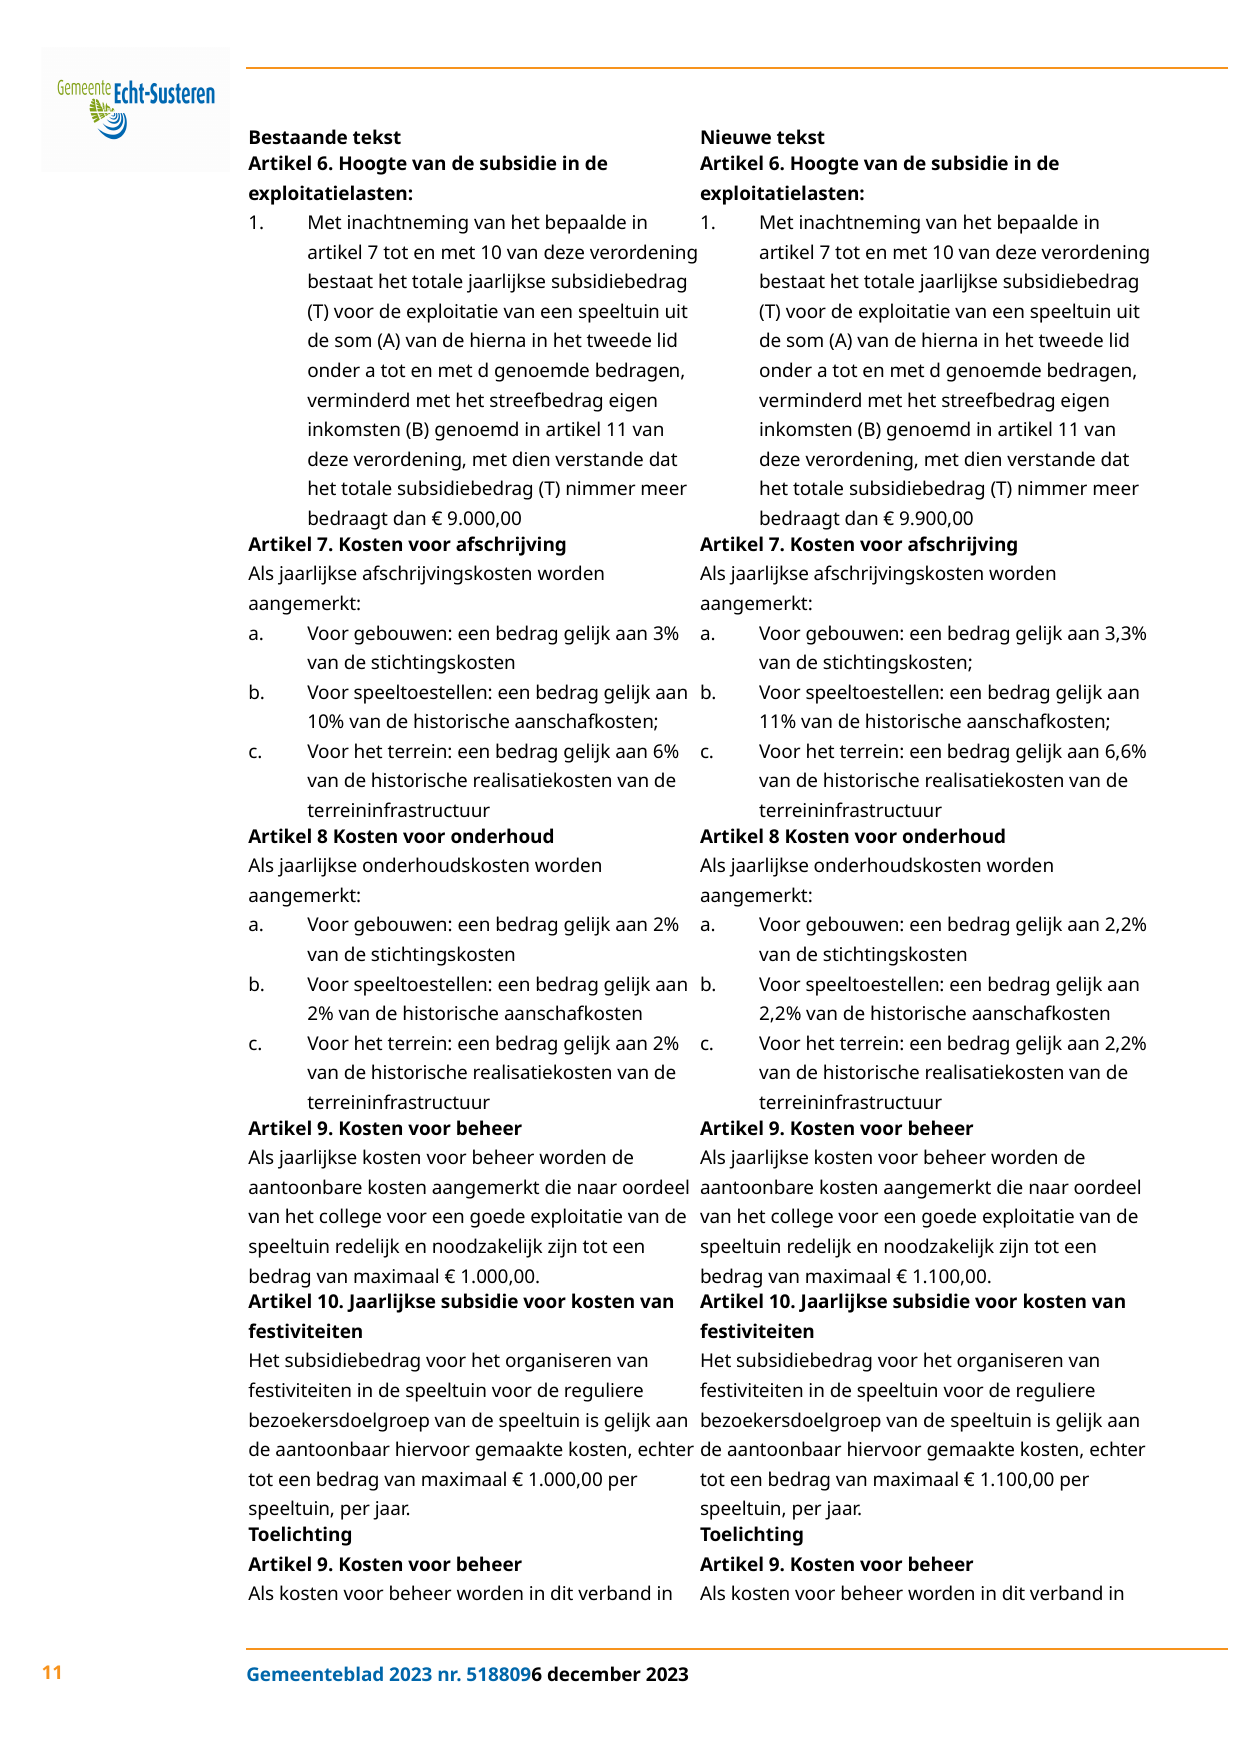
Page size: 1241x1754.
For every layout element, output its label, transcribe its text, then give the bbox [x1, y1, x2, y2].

table_cell Toelichting Artikel 9. Kosten voor beheer Als kosten voor beheer worden in dit verband in [700, 1521, 1152, 1606]
table_header Nieuwe tekst [700, 125, 1152, 150]
table_cell Artikel 10. Jaarlijkse subsidie voor kosten van festiviteiten Het subsidiebedrag voor het organiseren van festiviteiten in de speeltuin voor de reguliere bezoekersdoelgroep van de speeltuin is gelijk aan de aantoonbaar hiervoor gemaakte kosten, echter tot een bedrag van maximaal € 1.000,00 per speeltuin, per jaar. [248, 1289, 700, 1521]
table_cell Artikel 9. Kosten voor beheer Als jaarlijkse kosten voor beheer worden de aantoonbare kosten aangemerkt die naar oordeel van het college voor een goede exploitatie van de speeltuin redelijk en noodzakelijk zijn tot een bedrag van maximaal € 1.000,00. [248, 1115, 700, 1288]
table_cell Artikel 10. Jaarlijkse subsidie voor kosten van festiviteiten Het subsidiebedrag voor het organiseren van festiviteiten in de speeltuin voor de reguliere bezoekersdoelgroep van de speeltuin is gelijk aan de aantoonbaar hiervoor gemaakte kosten, echter tot een bedrag van maximaal € 1.100,00 per speeltuin, per jaar. [700, 1289, 1152, 1521]
picture [41, 47, 231, 172]
table_cell Artikel 8 Kosten voor onderhoud Als jaarlijkse onderhoudskosten worden aangemerkt: Voor gebouwen: een bedrag gelijk aan 2,2% van de stichtingskosten Voor speeltoestellen: een bedrag gelijk aan 2,2% van de historische aanschafkosten Voor het terrein: een bedrag gelijk aan 2,2% van de historische realisatiekosten van de terreininfrastructuur [700, 823, 1152, 1115]
table_cell Artikel 9. Kosten voor beheer Als jaarlijkse kosten voor beheer worden de aantoonbare kosten aangemerkt die naar oordeel van het college voor een goede exploitatie van de speeltuin redelijk en noodzakelijk zijn tot een bedrag van maximaal € 1.100,00. [700, 1115, 1152, 1288]
table_header Bestaande tekst [248, 125, 700, 150]
table_cell Artikel 6. Hoogte van de subsidie in de exploitatielasten: Met inachtneming van het bepaalde in artikel 7 tot en met 10 van deze verordening bestaat het totale jaarlijkse subsidiebedrag (T) voor de exploitatie van een speeltuin uit de som (A) van de hierna in het tweede lid onder a tot en met d genoemde bedragen, verminderd met het streefbedrag eigen inkomsten (B) genoemd in artikel 11 van deze verordening, met dien verstande dat het totale subsidiebedrag (T) nimmer meer bedraagt dan € 9.900,00 [700, 150, 1152, 531]
table_cell Artikel 7. Kosten voor afschrijving Als jaarlijkse afschrijvingskosten worden aangemerkt: Voor gebouwen: een bedrag gelijk aan 3,3% van de stichtingskosten; Voor speeltoestellen: een bedrag gelijk aan 11% van de historische aanschafkosten; Voor het terrein: een bedrag gelijk aan 6,6% van de historische realisatiekosten van de terreininfrastructuur [700, 531, 1152, 823]
table_cell Artikel 8 Kosten voor onderhoud Als jaarlijkse onderhoudskosten worden aangemerkt: Voor gebouwen: een bedrag gelijk aan 2% van de stichtingskosten Voor speeltoestellen: een bedrag gelijk aan 2% van de historische aanschafkosten Voor het terrein: een bedrag gelijk aan 2% van de historische realisatiekosten van de terreininfrastructuur [248, 823, 700, 1115]
table_cell Artikel 6. Hoogte van de subsidie in de exploitatielasten: Met inachtneming van het bepaalde in artikel 7 tot en met 10 van deze verordening bestaat het totale jaarlijkse subsidiebedrag (T) voor de exploitatie van een speeltuin uit de som (A) van de hierna in het tweede lid onder a tot en met d genoemde bedragen, verminderd met het streefbedrag eigen inkomsten (B) genoemd in artikel 11 van deze verordening, met dien verstande dat het totale subsidiebedrag (T) nimmer meer bedraagt dan € 9.000,00 [248, 150, 700, 531]
table_cell Artikel 7. Kosten voor afschrijving Als jaarlijkse afschrijvingskosten worden aangemerkt: Voor gebouwen: een bedrag gelijk aan 3% van de stichtingskosten Voor speeltoestellen: een bedrag gelijk aan 10% van de historische aanschafkosten; Voor het terrein: een bedrag gelijk aan 6% van de historische realisatiekosten van de terreininfrastructuur [248, 531, 700, 823]
table_cell Toelichting Artikel 9. Kosten voor beheer Als kosten voor beheer worden in dit verband in [248, 1521, 700, 1606]
